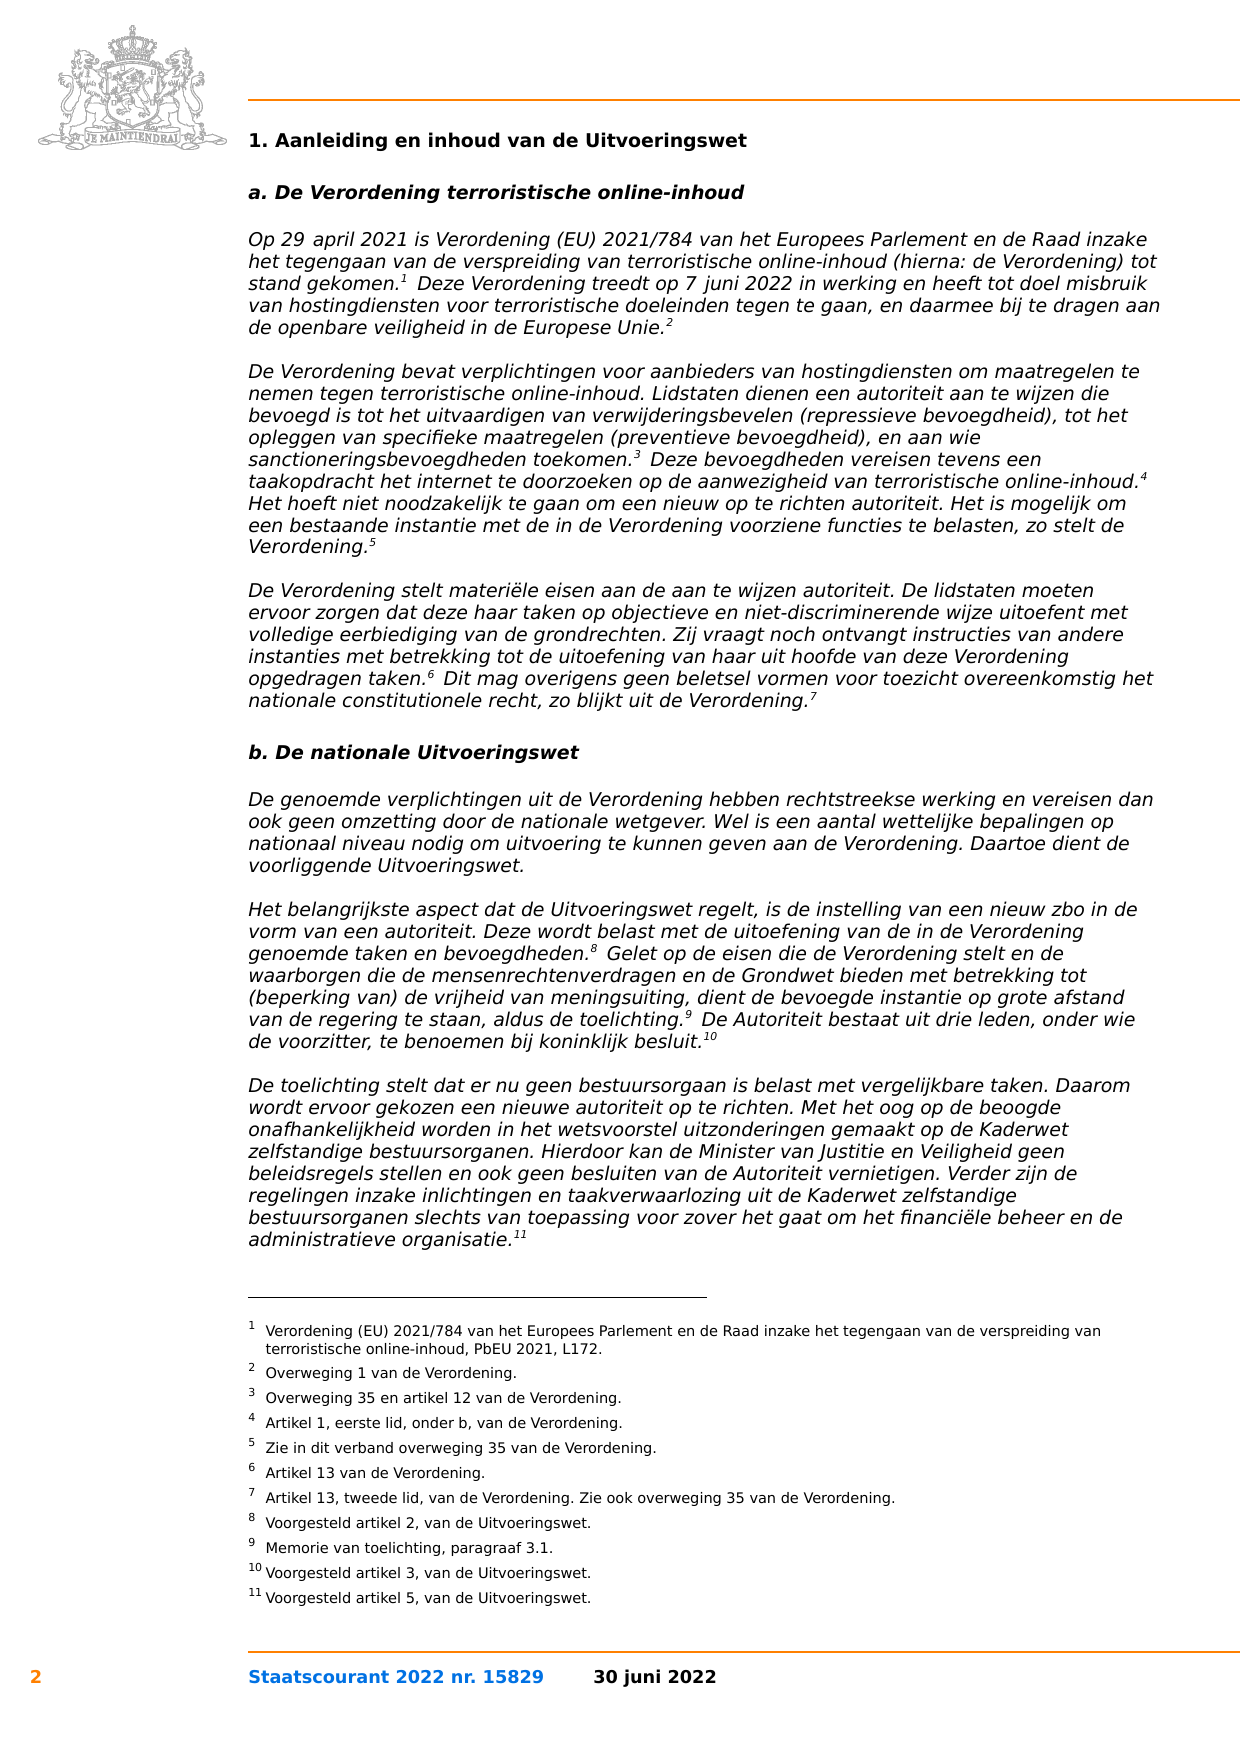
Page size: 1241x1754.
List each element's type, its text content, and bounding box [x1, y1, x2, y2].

text Voorgesteld artikel 3, van de Uitvoeringswet. [248, 1561, 1163, 1583]
text De toelichting stelt dat er nu geen bestuursorgaan is belast met vergelijkbare taken. Daarom wordt ervoor gekozen een nieuwe autoriteit op te richten. Met het oog op de beoogde onafhankelijkheid worden in het wetsvoorstel uitzonderingen gemaakt op de Kaderwet zelfstandige bestuursorganen. Hierdoor kan de Minister van Justitie en Veiligheid geen beleidsregels stellen en ook geen besluiten van de Autoriteit vernietigen. Verder zijn de regelingen inzake inlichtingen en taakverwaarlozing uit de Kaderwet zelfstandige bestuursorganen slechts van toepassing voor zover het gaat om het financiële beheer en de administratieve organisatie. [248, 1075, 1163, 1251]
text Zie in dit verband overweging 35 van de Verordening. [248, 1436, 1163, 1458]
text De genoemde verplichtingen uit de Verordening hebben rechtstreekse werking en vereisen dan ook geen omzetting door de nationale wetgever. Wel is een aantal wettelijke bepalingen op nationaal niveau nodig om uitvoering te kunnen geven aan de Verordening. Daartoe dient de voorliggende Uitvoeringswet. [248, 789, 1163, 877]
text Op 29 april 2021 is Verordening (EU) 2021/784 van het Europees Parlement en de Raad inzake het tegengaan van de verspreiding van terroristische online-inhoud (hierna: de Verordening) tot stand gekomen. Deze Verordening treedt op 7 juni 2022 in werking en heeft tot doel misbruik van hostingdiensten voor terroristische doeleinden tegen te gaan, en daarmee bij te dragen aan de openbare veiligheid in de Europese Unie. [248, 229, 1163, 339]
text Artikel 1, eerste lid, onder b, van de Verordening. [248, 1411, 1163, 1433]
text Voorgesteld artikel 2, van de Uitvoeringswet. [248, 1511, 1163, 1533]
subtitle b. De nationale Uitvoeringswet [248, 742, 1163, 764]
text De Verordening stelt materiële eisen aan de aan te wijzen autoriteit. De lidstaten moeten ervoor zorgen dat deze haar taken op objectieve en niet-discriminerende wijze uitoefent met volledige eerbiediging van de grondrechten. Zij vraagt noch ontvangt instructies van andere instanties met betrekking tot de uitoefening van haar uit hoofde van deze Verordening opgedragen taken. Dit mag overigens geen beletsel vormen voor toezicht overeenkomstig het nationale constitutionele recht, zo blijkt uit de Verordening. [248, 580, 1163, 712]
subtitle 1. Aanleiding en inhoud van de Uitvoeringswet [248, 130, 1163, 152]
text Verordening (EU) 2021/784 van het Europees Parlement en de Raad inzake het tegengaan van de verspreiding van terroristische online-inhoud, PbEU 2021, L172. [248, 1319, 1163, 1358]
picture [38, 25, 227, 150]
text Overweging 1 van de Verordening. [248, 1361, 1163, 1383]
text Artikel 13, tweede lid, van de Verordening. Zie ook overweging 35 van de Verordening. [248, 1486, 1163, 1508]
text Artikel 13 van de Verordening. [248, 1461, 1163, 1483]
subtitle a. De Verordening terroristische online-inhoud [248, 182, 1163, 204]
text Memorie van toelichting, paragraaf 3.1. [248, 1536, 1163, 1558]
text Het belangrijkste aspect dat de Uitvoeringswet regelt, is de instelling van een nieuw zbo in de vorm van een autoriteit. Deze wordt belast met de uitoefening van de in de Verordening genoemde taken en bevoegdheden. Gelet op de eisen die de Verordening stelt en de waarborgen die de mensenrechtenverdragen en de Grondwet bieden met betrekking tot (beperking van) de vrijheid van meningsuiting, dient de bevoegde instantie op grote afstand van de regering te staan, aldus de toelichting. De Autoriteit bestaat uit drie leden, onder wie de voorzitter, te benoemen bij koninklijk besluit. [248, 899, 1163, 1053]
text De Verordening bevat verplichtingen voor aanbieders van hostingdiensten om maatregelen te nemen tegen terroristische online-inhoud. Lidstaten dienen een autoriteit aan te wijzen die bevoegd is tot het uitvaardigen van verwijderingsbevelen (repressieve bevoegdheid), tot het opleggen van specifieke maatregelen (preventieve bevoegdheid), en aan wie sanctioneringsbevoegdheden toekomen. Deze bevoegdheden vereisen tevens een taakopdracht het internet te doorzoeken op de aanwezigheid van terroristische online-inhoud. Het hoeft niet noodzakelijk te gaan om een nieuw op te richten autoriteit. Het is mogelijk om een bestaande instantie met de in de Verordening voorziene functies te belasten, zo stelt de Verordening. [248, 361, 1163, 558]
text Overweging 35 en artikel 12 van de Verordening. [248, 1386, 1163, 1408]
text Voorgesteld artikel 5, van de Uitvoeringswet. [248, 1586, 1163, 1608]
